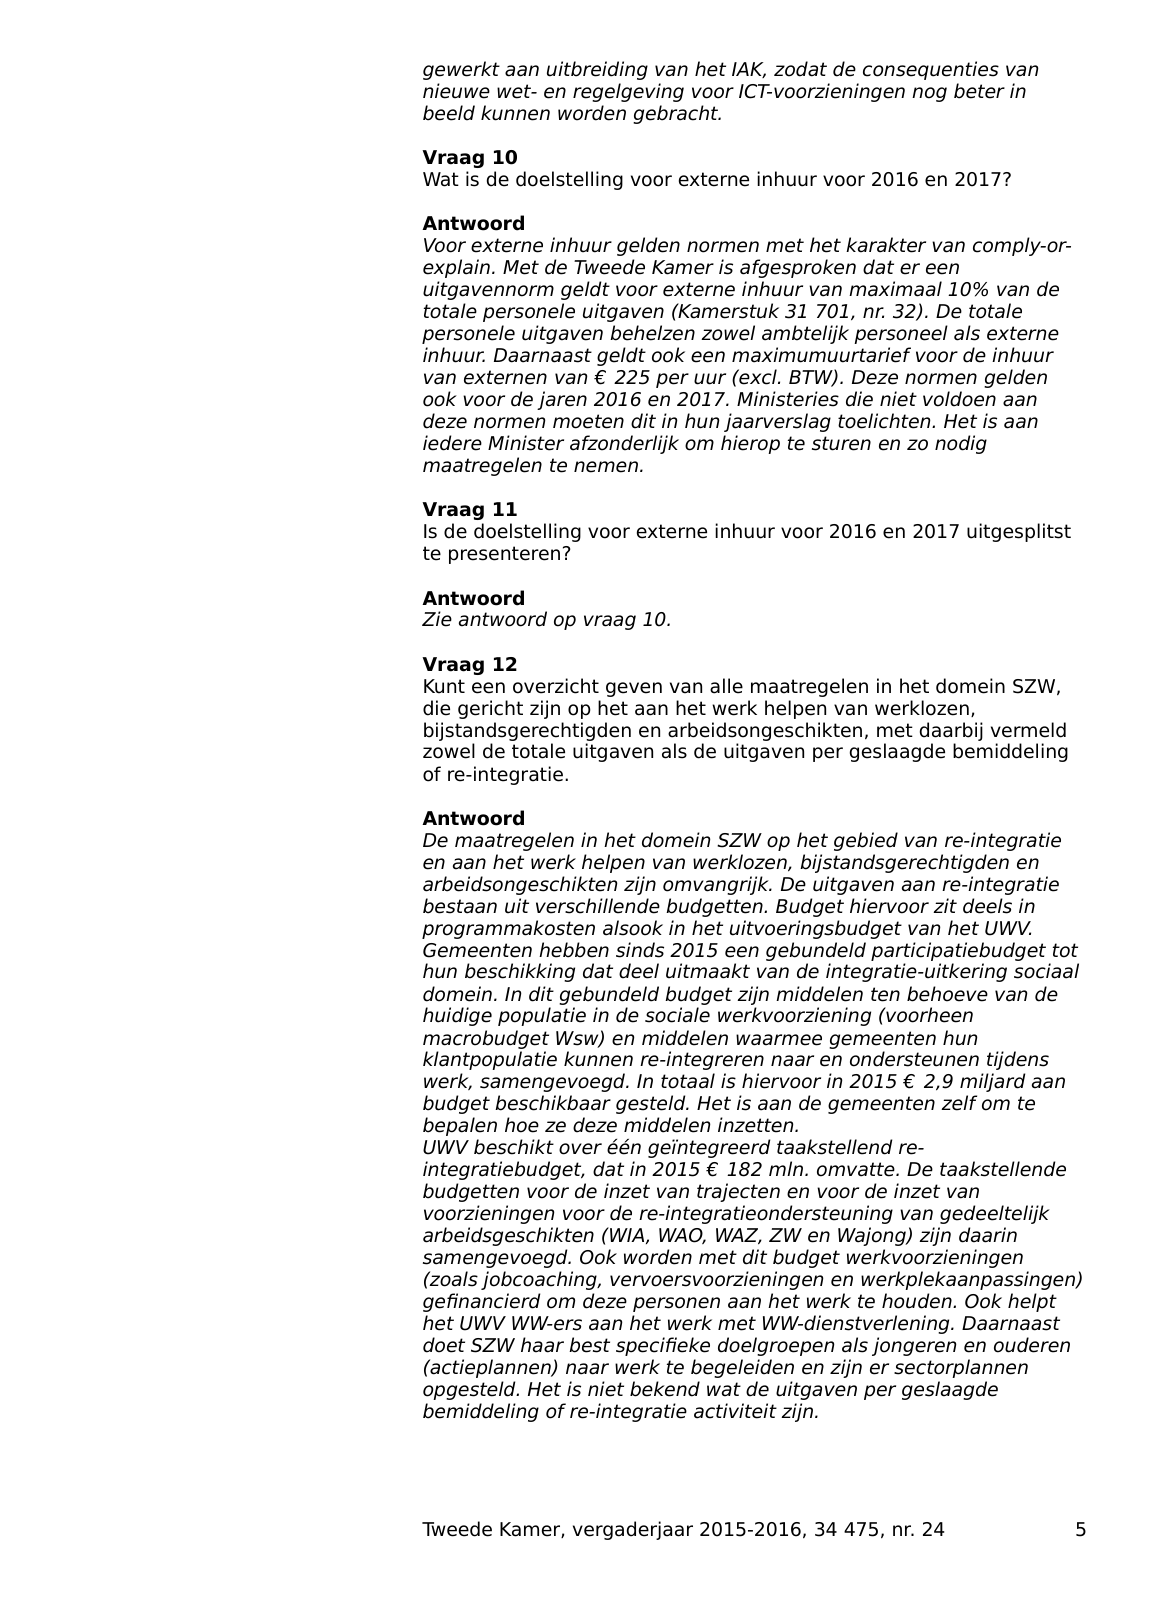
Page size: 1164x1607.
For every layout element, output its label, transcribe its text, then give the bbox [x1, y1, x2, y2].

text Antwoord [422, 808, 1087, 829]
text Vraag 10 [422, 147, 1087, 169]
text Vraag 12 [422, 653, 1087, 676]
text Zie antwoord op vraag 10. [422, 609, 1087, 631]
text Antwoord [422, 213, 1087, 235]
text Is de doelstelling voor externe inhuur voor 2016 en 2017 uitgesplitst te presenteren? [422, 521, 1087, 565]
text gewerkt aan uitbreiding van het IAK, zodat de consequenties van nieuwe wet- en regelgeving voor ICT-voorzieningen nog beter in beeld kunnen worden gebracht. [422, 59, 1087, 125]
text De maatregelen in het domein SZW op het gebied van re-integratie en aan het werk helpen van werklozen, bijstandsgerechtigden en arbeidsongeschikten zijn omvangrijk. De uitgaven aan re-integratie bestaan uit verschillende budgetten. Budget hiervoor zit deels in programmakosten alsook in het uitvoeringsbudget van het UWV. Gemeenten hebben sinds 2015 een gebundeld participatiebudget tot hun beschikking dat deel uitmaakt van de integratie-uitkering sociaal domein. In dit gebundeld budget zijn middelen ten behoeve van de huidige populatie in de sociale werkvoorziening (voorheen macrobudget Wsw) en middelen waarmee gemeenten hun klantpopulatie kunnen re-integreren naar en ondersteunen tijdens werk, samengevoegd. In totaal is hiervoor in 2015 € 2,9 miljard aan budget beschikbaar gesteld. Het is aan de gemeenten zelf om te bepalen hoe ze deze middelen inzetten. [422, 829, 1087, 1137]
text Wat is de doelstelling voor externe inhuur voor 2016 en 2017? [422, 169, 1087, 191]
text Voor externe inhuur gelden normen met het karakter van comply-or-explain. Met de Tweede Kamer is afgesproken dat er een uitgavennorm geldt voor externe inhuur van maximaal 10% van de totale personele uitgaven (Kamerstuk 31 701, nr. 32). De totale personele uitgaven behelzen zowel ambtelijk personeel als externe inhuur. Daarnaast geldt ook een maximumuurtarief voor de inhuur van externen van € 225 per uur (excl. BTW). Deze normen gelden ook voor de jaren 2016 en 2017. Ministeries die niet voldoen aan deze normen moeten dit in hun jaarverslag toelichten. Het is aan iedere Minister afzonderlijk om hierop te sturen en zo nodig maatregelen te nemen. [422, 235, 1087, 477]
text Vraag 11 [422, 499, 1087, 521]
text Antwoord [422, 587, 1087, 609]
text UWV beschikt over één geïntegreerd taakstellend re-integratiebudget, dat in 2015 € 182 mln. omvatte. De taakstellende budgetten voor de inzet van trajecten en voor de inzet van voorzieningen voor de re-integratieondersteuning van gedeeltelijk arbeidsgeschikten (WIA, WAO, WAZ, ZW en Wajong) zijn daarin samengevoegd. Ook worden met dit budget werkvoorzieningen (zoals jobcoaching, vervoersvoorzieningen en werkplekaanpassingen) gefinancierd om deze personen aan het werk te houden. Ook helpt het UWV WW-ers aan het werk met WW-dienstverlening. Daarnaast doet SZW haar best specifieke doelgroepen als jongeren en ouderen (actieplannen) naar werk te begeleiden en zijn er sectorplannen opgesteld. Het is niet bekend wat de uitgaven per geslaagde bemiddeling of re-integratie activiteit zijn. [422, 1137, 1087, 1423]
text Kunt een overzicht geven van alle maatregelen in het domein SZW, die gericht zijn op het aan het werk helpen van werklozen, bijstandsgerechtigden en arbeidsongeschikten, met daarbij vermeld zowel de totale uitgaven als de uitgaven per geslaagde bemiddeling of re-integratie. [422, 676, 1087, 785]
